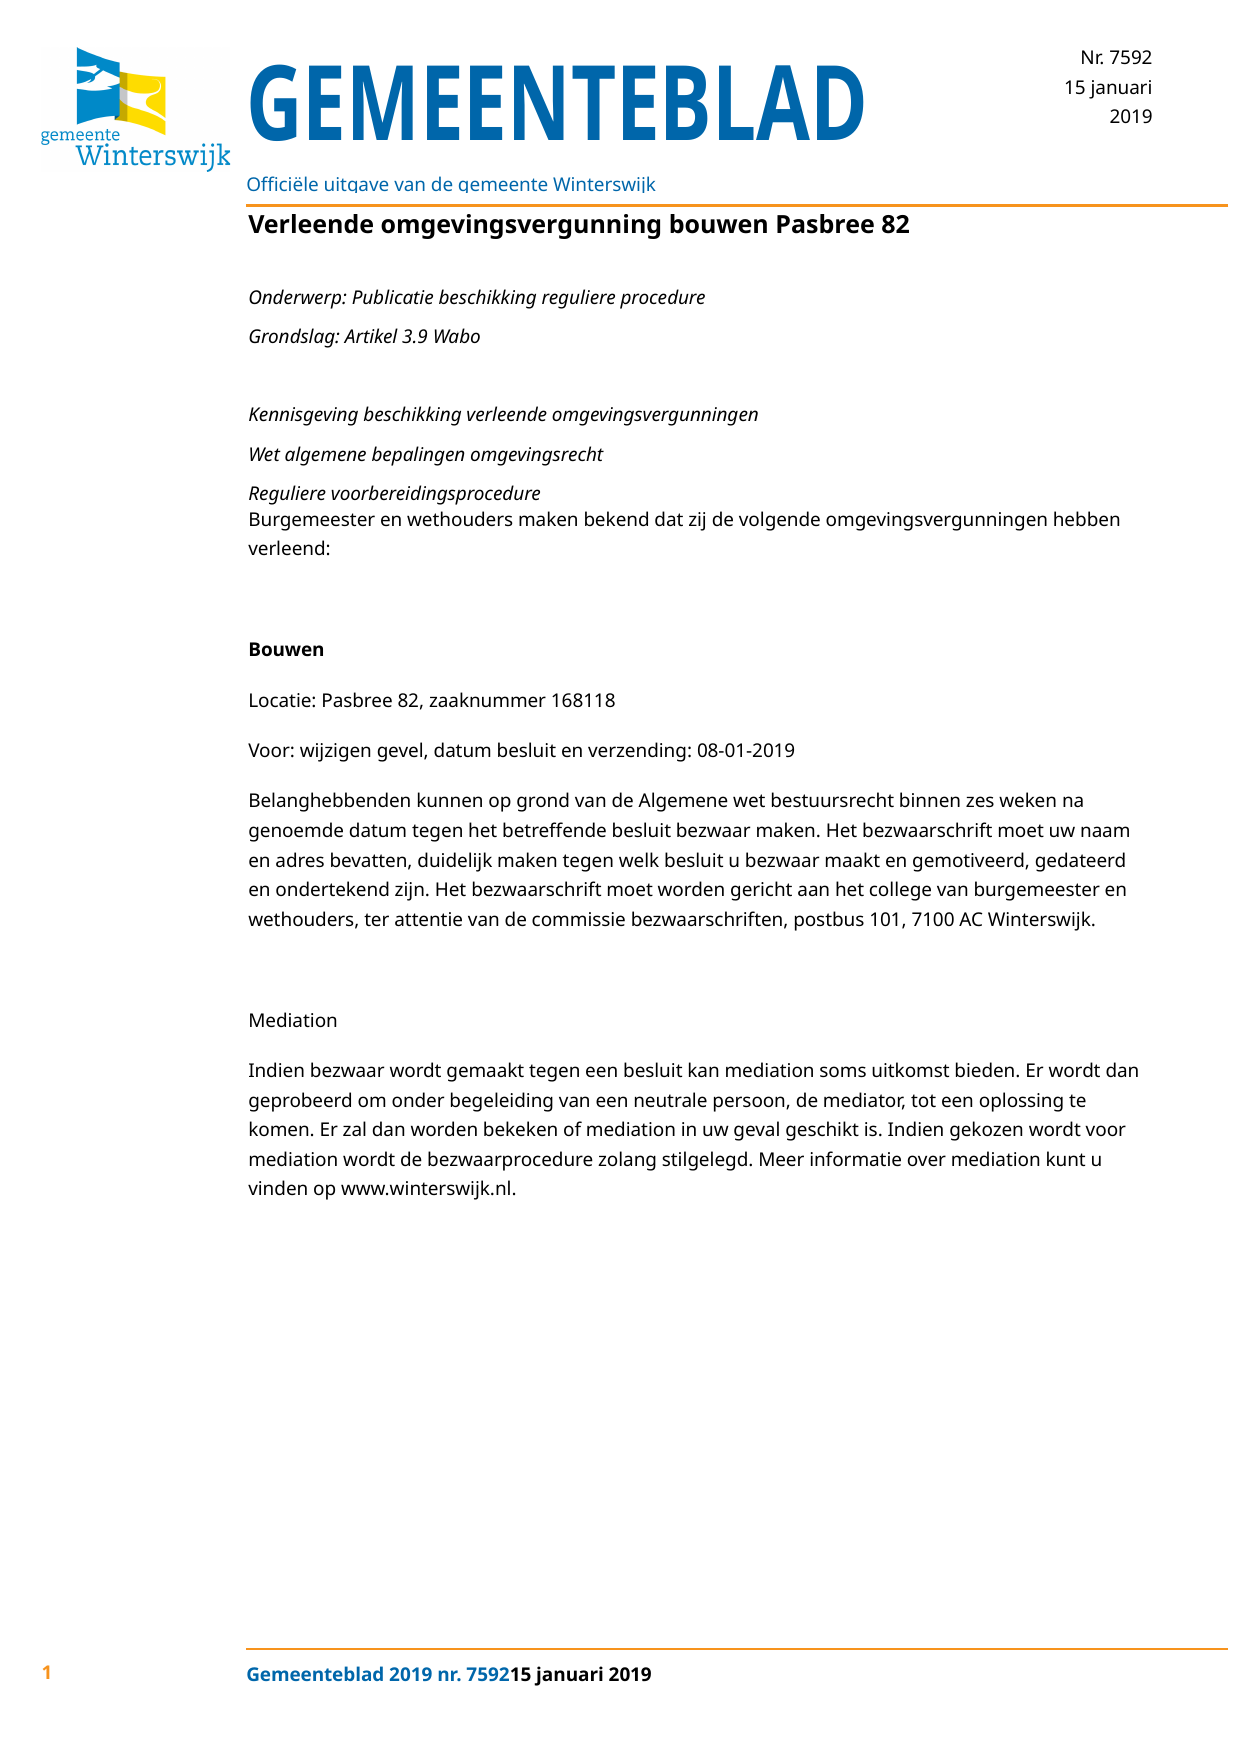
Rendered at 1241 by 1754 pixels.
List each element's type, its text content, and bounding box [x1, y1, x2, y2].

text Mediation [248, 1007, 1152, 1032]
text Grondslag: Artikel 3.9 Wabo [248, 323, 1152, 349]
picture [41, 47, 231, 172]
text Locatie: Pasbree 82, zaaknummer 168118 [248, 687, 1152, 712]
text Bouwen [248, 636, 1152, 662]
text Kennisgeving beschikking verleende omgevingsvergunningen [248, 402, 1152, 427]
text Indien bezwaar wordt gemaakt tegen een besluit kan mediation soms uitkomst bieden. Er wordt dan geprobeerd om onder begeleiding van een neutrale persoon, de mediator, tot een oplossing te komen. Er zal dan worden bekeken of mediation in uw geval geschikt is. Indien gekozen wordt voor mediation wordt de bezwaarprocedure zolang stilgelegd. Meer informatie over mediation kunt u vinden op www.winterswijk.nl. [248, 1057, 1152, 1201]
picture [225, 153, 231, 162]
text Voor: wijzigen gevel, datum besluit en verzending: 08-01-2019 [248, 737, 1152, 763]
text Belanghebbenden kunnen op grond van de Algemene wet bestuursrecht binnen zes weken na genoemde datum tegen het betreffende besluit bezwaar maken. Het bezwaarschrift moet uw naam en adres bevatten, duidelijk maken tegen welk besluit u bezwaar maakt en gemotiveerd, gedateerd en ondertekend zijn. Het bezwaarschrift moet worden gericht aan het college van burgemeester en wethouders, ter attentie van de commissie bezwaarschriften, postbus 101, 7100 AC Winterswijk. [248, 788, 1152, 932]
text Verleende omgevingsvergunning bouwen Pasbree 82 [248, 207, 1152, 241]
text Reguliere voorbereidingsprocedure [248, 480, 1152, 506]
text Wet algemene bepalingen omgevingsrecht [248, 441, 1152, 467]
text Burgemeester en wethouders maken bekend dat zij de volgende omgevingsvergunningen hebben verleend: [248, 506, 1152, 561]
text Onderwerp: Publicatie beschikking reguliere procedure [248, 284, 1152, 309]
